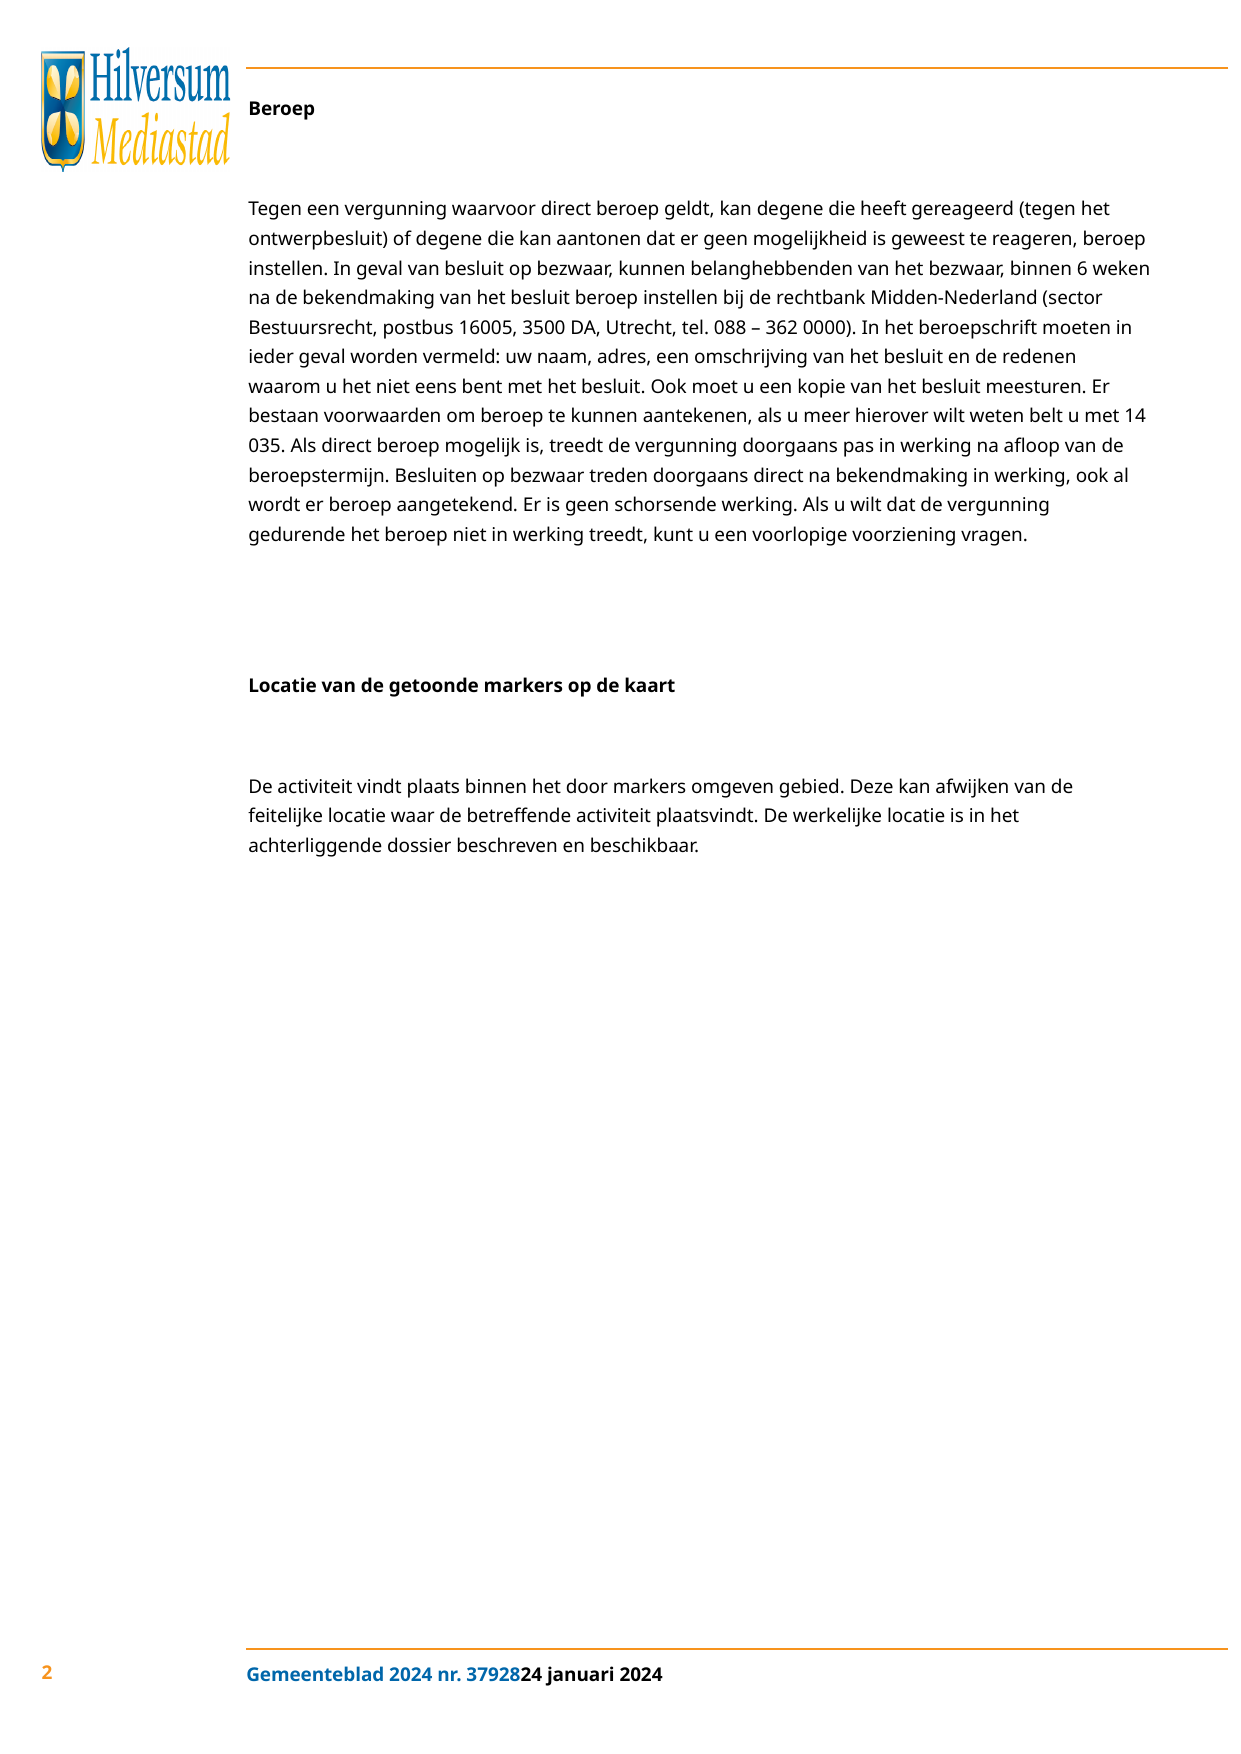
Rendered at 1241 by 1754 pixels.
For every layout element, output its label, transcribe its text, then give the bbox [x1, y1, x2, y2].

text Tegen een vergunning waarvoor direct beroep geldt, kan degene die heeft gereageerd (tegen het ontwerpbesluit) of degene die kan aantonen dat er geen mogelijkheid is geweest te reageren, beroep instellen. In geval van besluit op bezwaar, kunnen belanghebbenden van het bezwaar, binnen 6 weken na de bekendmaking van het besluit beroep instellen bij de rechtbank Midden-Nederland (sector Bestuursrecht, postbus 16005, 3500 DA, Utrecht, tel. 088 – 362 0000). In het beroepschrift moeten in ieder geval worden vermeld: uw naam, adres, een omschrijving van het besluit en de redenen waarom u het niet eens bent met het besluit. Ook moet u een kopie van het besluit meesturen. Er bestaan voorwaarden om beroep te kunnen aantekenen, als u meer hierover wilt weten belt u met 14 035. Als direct beroep mogelijk is, treedt de vergunning doorgaans pas in werking na afloop van de beroepstermijn. Besluiten op bezwaar treden doorgaans direct na bekendmaking in werking, ook al wordt er beroep aangetekend. Er is geen schorsende werking. Als u wilt dat de vergunning gedurende het beroep niet in werking treedt, kunt u een voorlopige voorziening vragen. [248, 196, 1152, 547]
picture [41, 47, 231, 172]
text De activiteit vindt plaats binnen het door markers omgeven gebied. Deze kan afwijken van de feitelijke locatie waar de betreffende activiteit plaatsvindt. De werkelijke locatie is in het achterliggende dossier beschreven en beschikbaar. [248, 773, 1152, 858]
text Locatie van de getoonde markers op de kaart [248, 672, 1152, 698]
text Beroep [248, 95, 1152, 121]
